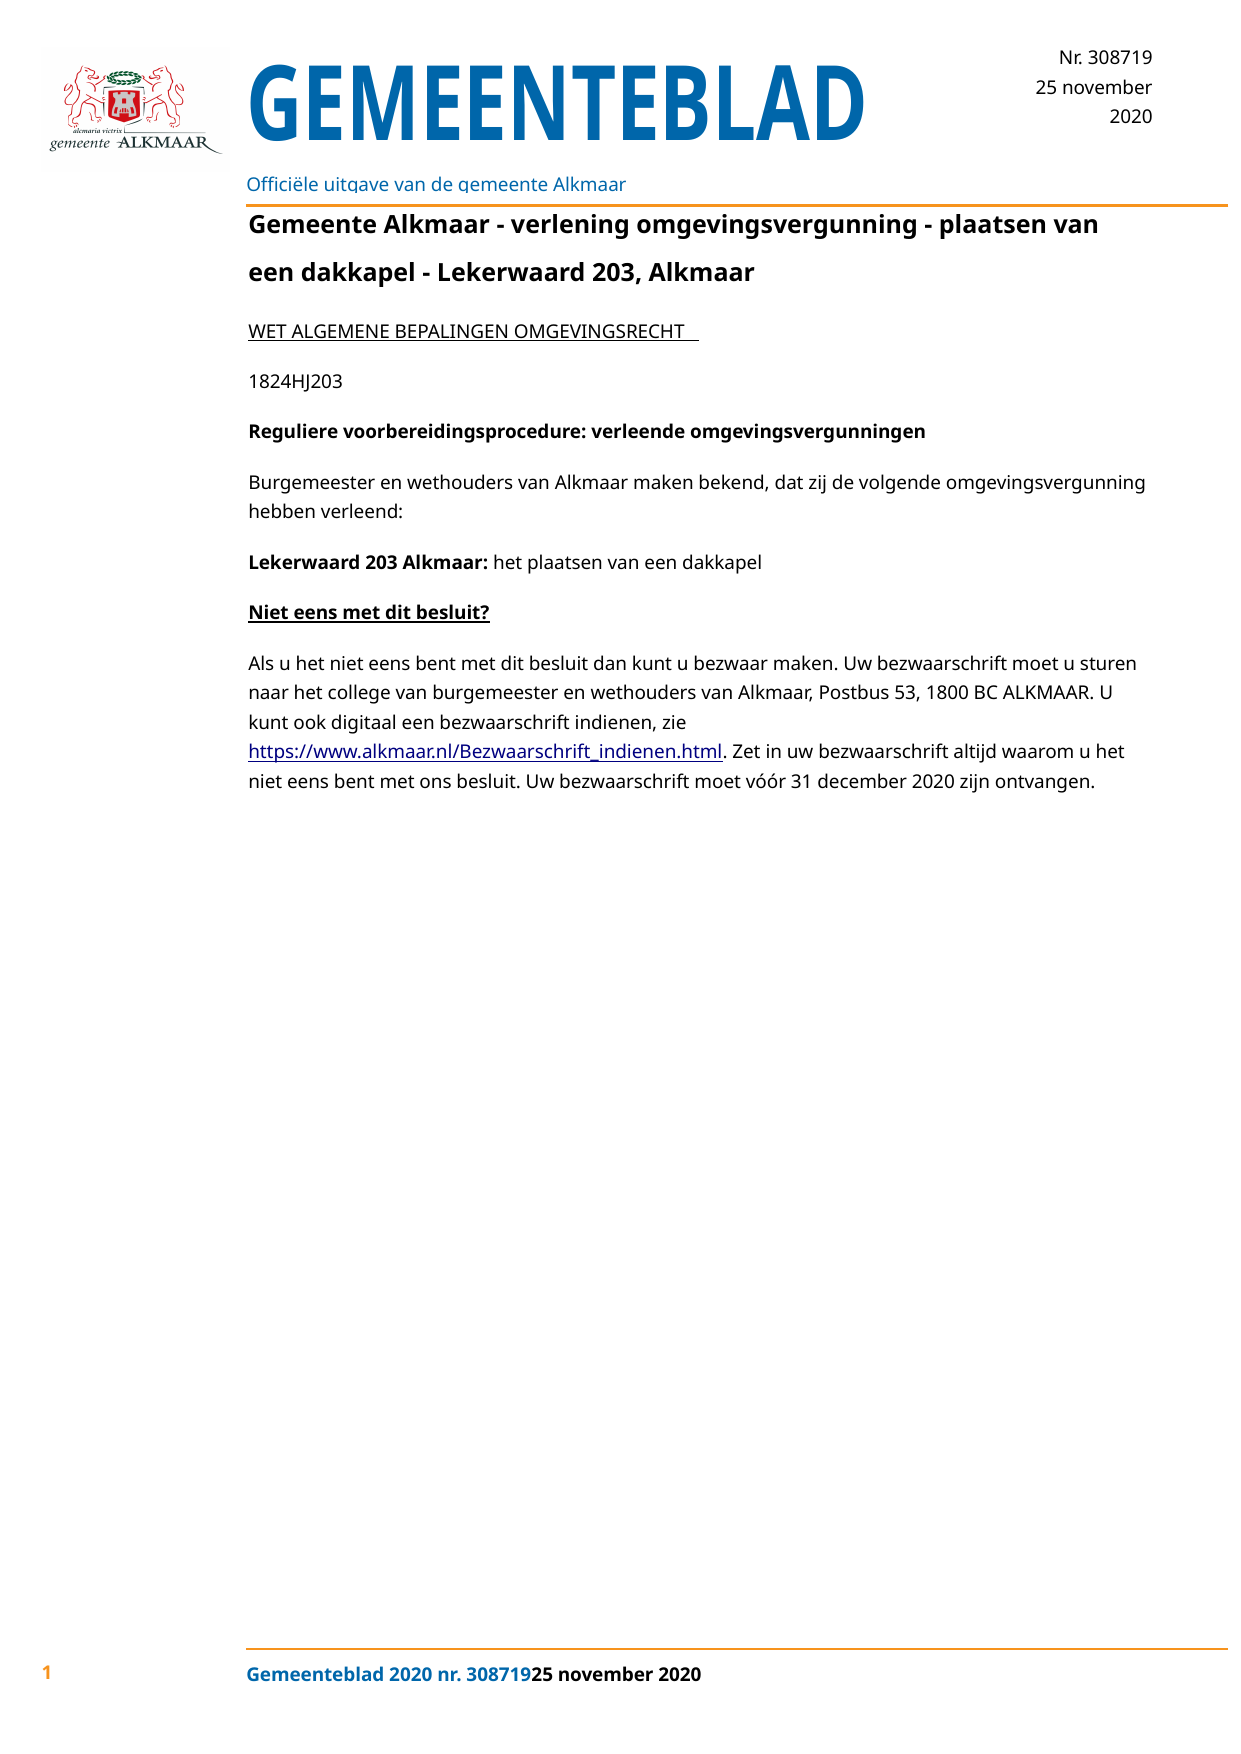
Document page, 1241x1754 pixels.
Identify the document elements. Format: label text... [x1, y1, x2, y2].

text Reguliere voorbereidingsprocedure: verleende omgevingsvergunningen [248, 419, 1152, 444]
text Als u het niet eens bent met dit besluit dan kunt u bezwaar maken. Uw bezwaarschrift moet u sturen naar het college van burgemeester en wethouders van Alkmaar, Postbus 53, 1800 BC ALKMAAR. U kunt ook digitaal een bezwaarschrift indienen, zie https://www.alkmaar.nl/Bezwaarschrift_indienen.html. Zet in uw bezwaarschrift altijd waarom u het niet eens bent met ons besluit. Uw bezwaarschrift moet vóór 31 december 2020 zijn ontvangen. [248, 650, 1152, 794]
text Niet eens met dit besluit? [248, 599, 1152, 625]
text Burgemeester en wethouders van Alkmaar maken bekend, dat zij de volgende omgevingsvergunning hebben verleend: [248, 469, 1152, 524]
text 1824HJ203 [248, 368, 1152, 394]
text WET ALGEMENE BEPALINGEN OMGEVINGSRECHT [248, 318, 1152, 344]
text Gemeente Alkmaar - verlening omgevingsvergunning - plaatsen van een dakkapel - Lekerwaard 203, Alkmaar [248, 207, 1152, 288]
picture [41, 47, 231, 172]
text Lekerwaard 203 Alkmaar: het plaatsen van een dakkapel [248, 549, 1152, 575]
